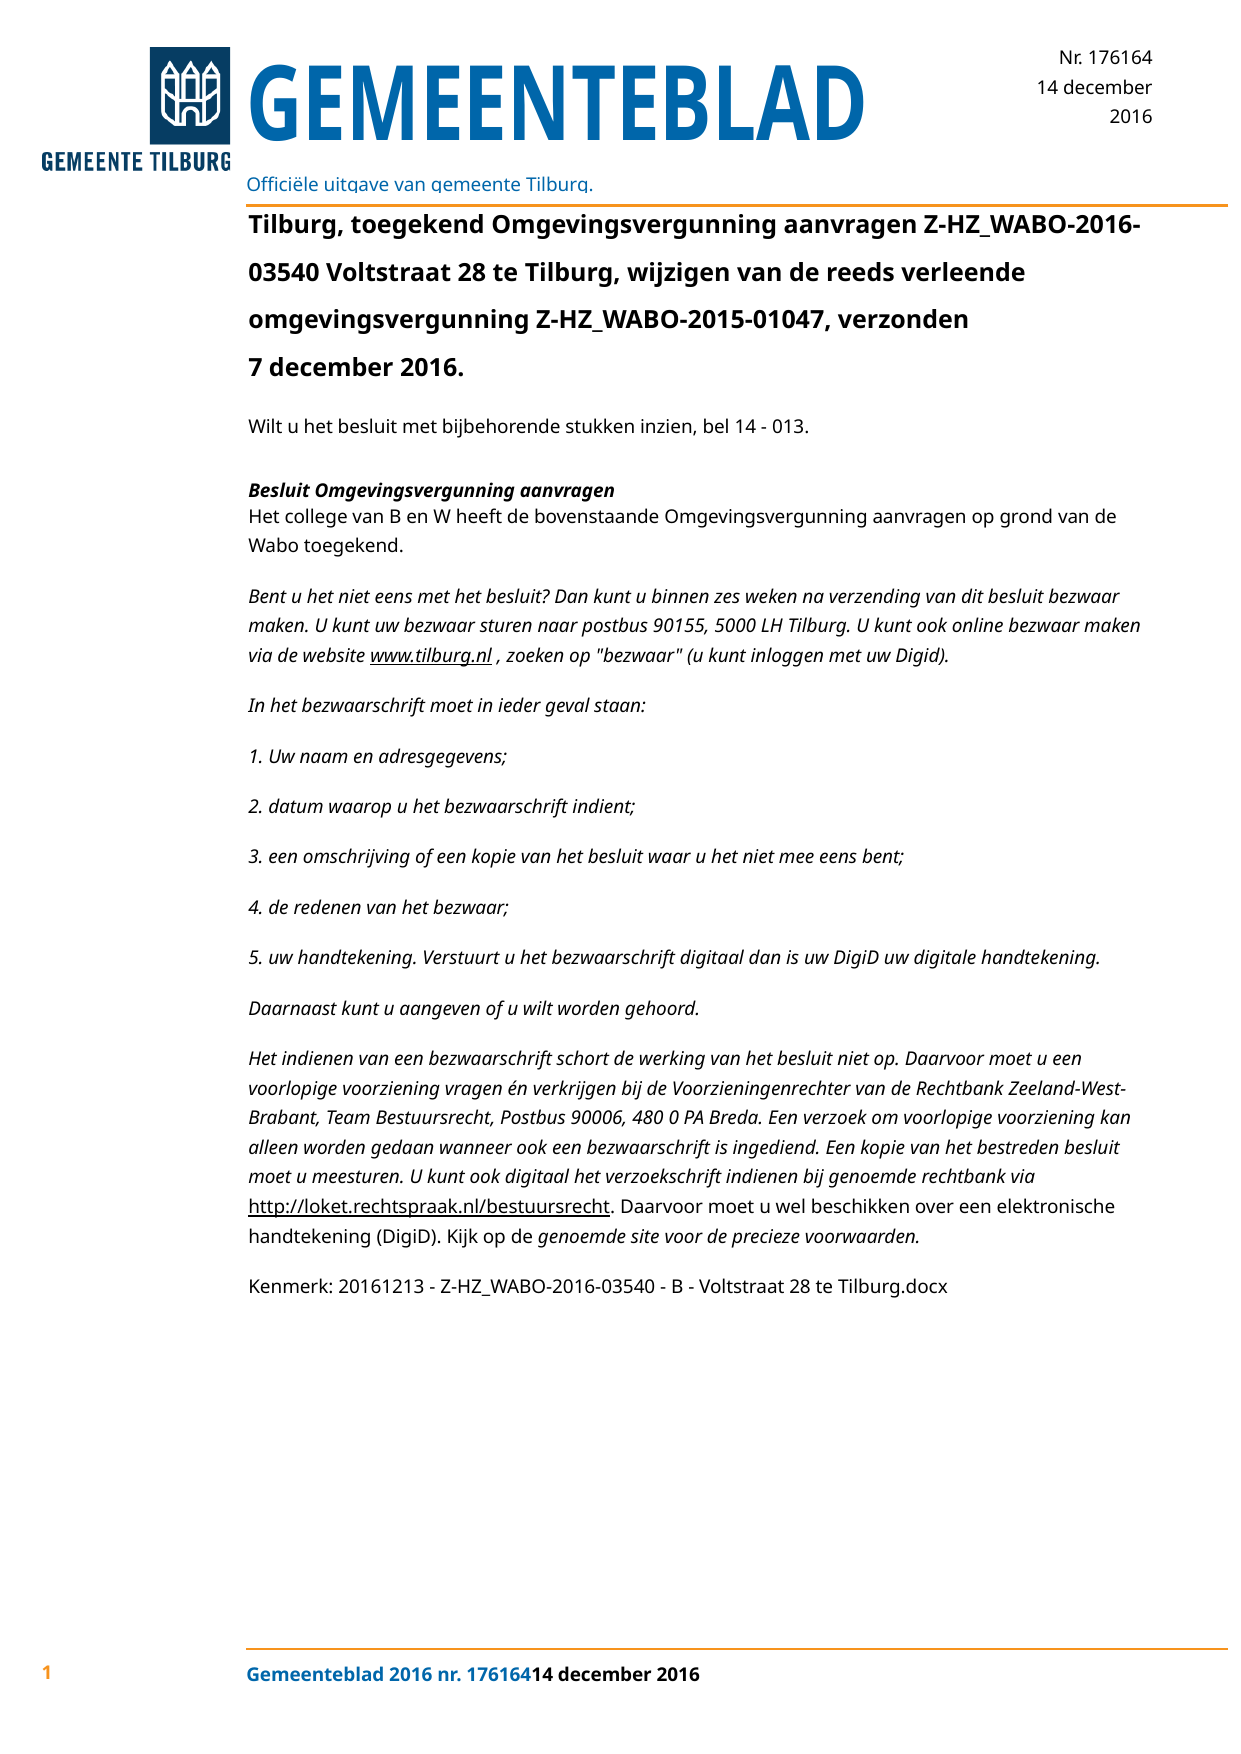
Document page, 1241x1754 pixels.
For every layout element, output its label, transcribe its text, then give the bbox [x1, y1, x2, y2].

text 4. de redenen van het bezwaar; [248, 894, 1152, 920]
text Daarnaast kunt u aangeven of u wilt worden gehoord. [248, 995, 1152, 1021]
text 2. datum waarop u het bezwaarschrift indient; [248, 793, 1152, 819]
text Wilt u het besluit met bijbehorende stukken inzien, bel 14 - 013. [248, 413, 1152, 439]
text 1. Uw naam en adresgegevens; [248, 743, 1152, 768]
text In het bezwaarschrift moet in ieder geval staan: [248, 692, 1152, 718]
picture [41, 47, 231, 172]
text Bent u het niet eens met het besluit? Dan kunt u binnen zes weken na verzending van dit besluit bezwaar maken. U kunt uw bezwaar sturen naar postbus 90155, 5000 LH Tilburg. U kunt ook online bezwaar maken via de website www.tilburg.nl , zoeken op "bezwaar" (u kunt inloggen met uw Digid). [248, 583, 1152, 668]
text 3. een omschrijving of een kopie van het besluit waar u het niet mee eens bent; [248, 844, 1152, 869]
text Het indienen van een bezwaarschrift schort de werking van het besluit niet op. Daarvoor moet u een voorlopige voorziening vragen én verkrijgen bij de Voorzieningenrechter van de Rechtbank Zeeland-West-Brabant, Team Bestuursrecht, Postbus 90006, 480 0 PA Breda. Een verzoek om voorlopige voorziening kan alleen worden gedaan wanneer ook een bezwaarschrift is ingediend. Een kopie van het bestreden besluit moet u meesturen. U kunt ook digitaal het verzoekschrift indienen bij genoemde rechtbank via http://loket.rechtspraak.nl/bestuursrecht. Daarvoor moet u wel beschikken over een elektronische handtekening (DigiD). Kijk op de genoemde site voor de precieze voorwaarden. [248, 1045, 1152, 1248]
text 5. uw handtekening. Verstuurt u het bezwaarschrift digitaal dan is uw DigiD uw digitale handtekening. [248, 944, 1152, 970]
text Tilburg, toegekend Omgevingsvergunning aanvragen Z-HZ_WABO-2016-03540 Voltstraat 28 te Tilburg, wijzigen van de reeds verleende omgevingsvergunning Z-HZ_WABO-2015-01047, verzonden 7 december 2016. [248, 207, 1152, 384]
text Besluit Omgevingsvergunning aanvragen [248, 477, 1152, 503]
text Het college van B en W heeft de bovenstaande Omgevingsvergunning aanvragen op grond van de Wabo toegekend. [248, 503, 1152, 558]
text Kenmerk: 20161213 - Z-HZ_WABO-2016-03540 - B - Voltstraat 28 te Tilburg.docx [248, 1273, 1152, 1299]
